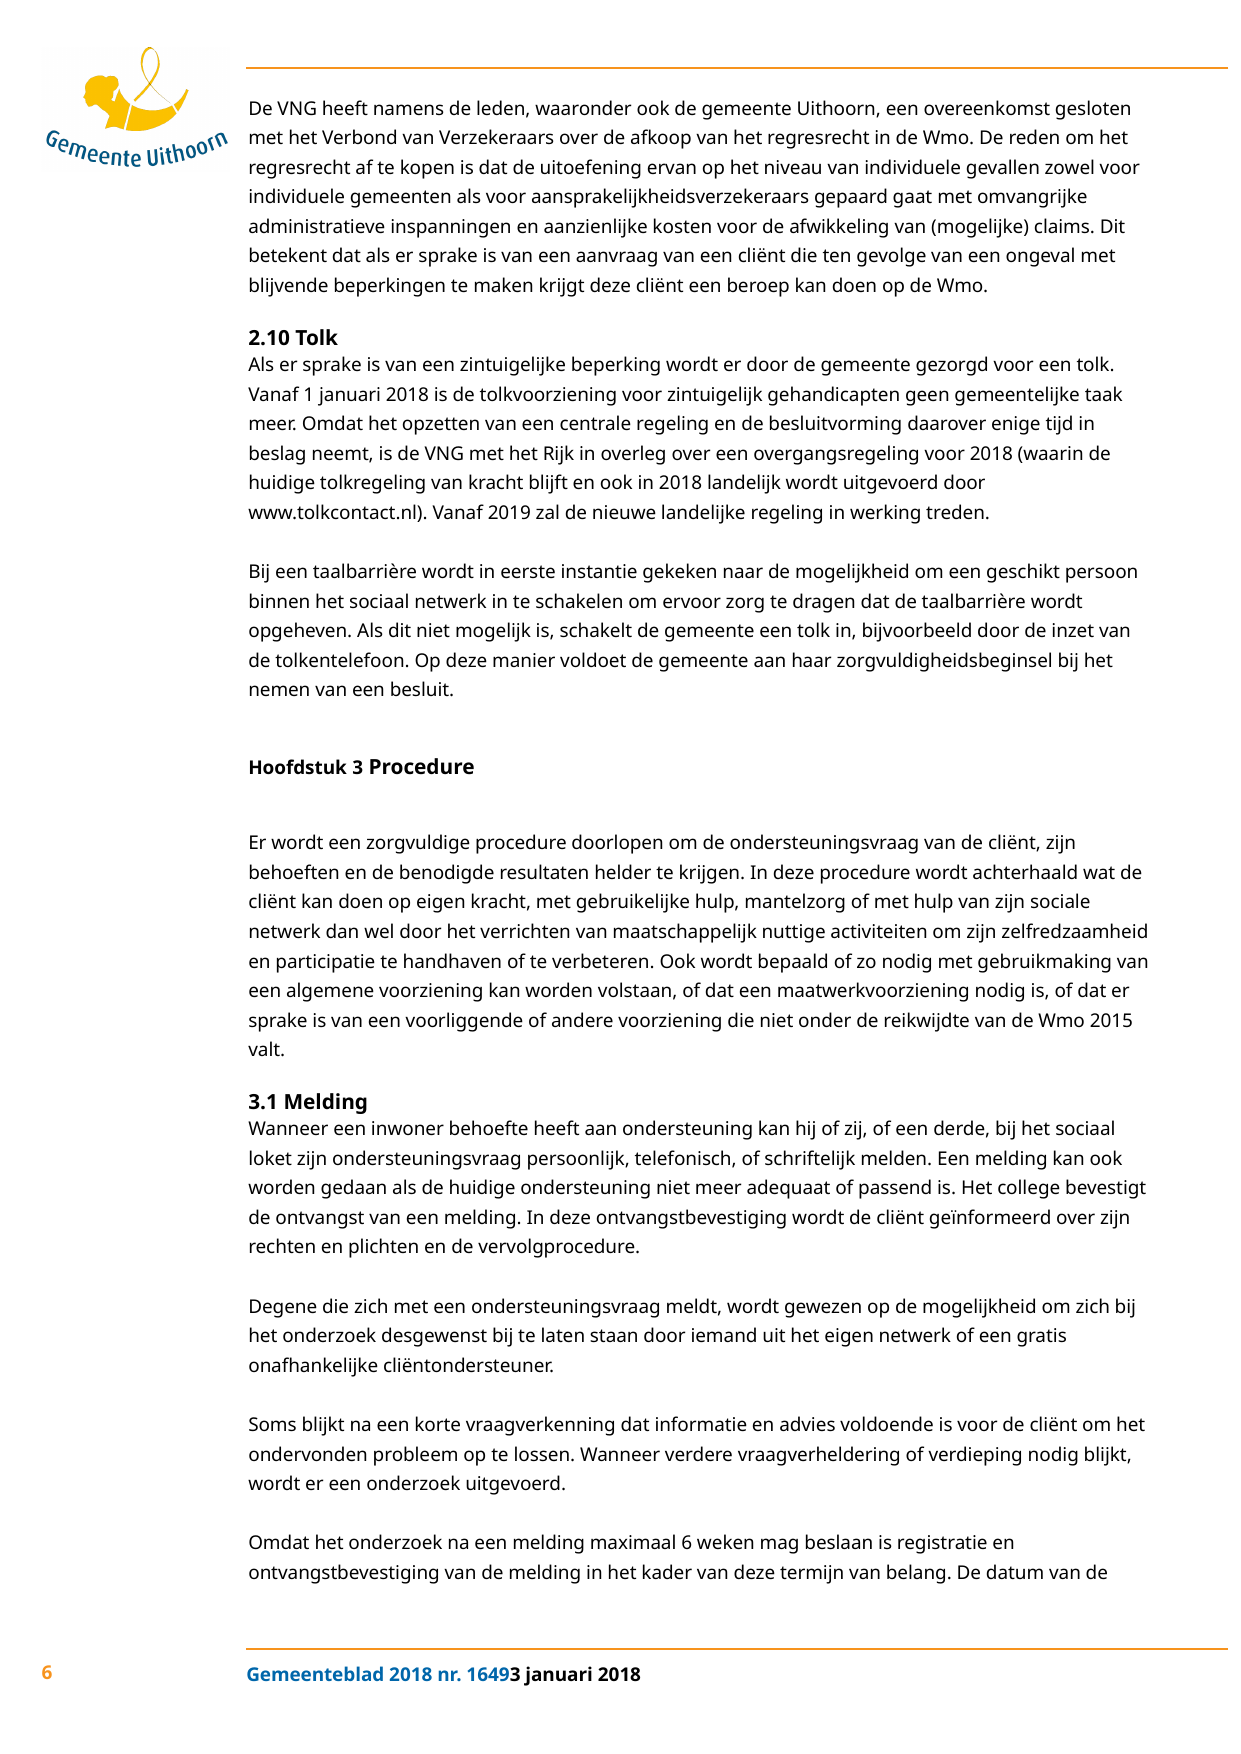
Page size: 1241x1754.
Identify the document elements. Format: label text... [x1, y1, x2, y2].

text Er wordt een zorgvuldige procedure doorlopen om de ondersteuningsvraag van de cliënt, zijn behoeften en de benodigde resultaten helder te krijgen. In deze procedure wordt achterhaald wat de cliënt kan doen op eigen kracht, met gebruikelijke hulp, mantelzorg of met hulp van zijn sociale netwerk dan wel door het verrichten van maatschappelijk nuttige activiteiten om zijn zelfredzaamheid en participatie te handhaven of te verbeteren. Ook wordt bepaald of zo nodig met gebruikmaking van een algemene voorziening kan worden volstaan, of dat een maatwerkvoorziening nodig is, of dat er sprake is van een voorliggende of andere voorziening die niet onder de reikwijdte van de Wmo 2015 valt. [248, 829, 1152, 1062]
text 3.1 Melding [248, 1087, 1152, 1115]
picture [41, 47, 231, 172]
text 2.10 Tolk [248, 323, 1152, 351]
text Wanneer een inwoner behoefte heeft aan ondersteuning kan hij of zij, of een derde, bij het sociaal loket zijn ondersteuningsvraag persoonlijk, telefonisch, of schriftelijk melden. Een melding kan ook worden gedaan als de huidige ondersteuning niet meer adequaat of passend is. Het college bevestigt de ontvangst van een melding. In deze ontvangstbevestiging wordt de cliënt geïnformeerd over zijn rechten en plichten en de vervolgprocedure. [248, 1115, 1152, 1259]
text Soms blijkt na een korte vraagverkenning dat informatie en advies voldoende is voor de cliënt om het ondervonden probleem op te lossen. Wanneer verdere vraagverheldering of verdieping nodig blijkt, wordt er een onderzoek uitgevoerd. [248, 1411, 1152, 1496]
text De VNG heeft namens de leden, waaronder ook de gemeente Uithoorn, een overeenkomst gesloten met het Verbond van Verzekeraars over de afkoop van het regresrecht in de Wmo. De reden om het regresrecht af te kopen is dat de uitoefening ervan op het niveau van individuele gevallen zowel voor individuele gemeenten als voor aansprakelijkheidsverzekeraars gepaard gaat met omvangrijke administratieve inspanningen en aanzienlijke kosten voor de afwikkeling van (mogelijke) claims. Dit betekent dat als er sprake is van een aanvraag van een cliënt die ten gevolge van een ongeval met blijvende beperkingen te maken krijgt deze cliënt een beroep kan doen op de Wmo. [248, 95, 1152, 298]
text Bij een taalbarrière wordt in eerste instantie gekeken naar de mogelijkheid om een geschikt persoon binnen het sociaal netwerk in te schakelen om ervoor zorg te dragen dat de taalbarrière wordt opgeheven. Als dit niet mogelijk is, schakelt de gemeente een tolk in, bijvoorbeeld door de inzet van de tolkentelefoon. Op deze manier voldoet de gemeente aan haar zorgvuldigheidsbeginsel bij het nemen van een besluit. [248, 558, 1152, 702]
text Hoofdstuk 3 Procedure [248, 752, 1152, 780]
text Als er sprake is van een zintuigelijke beperking wordt er door de gemeente gezorgd voor een tolk. Vanaf 1 januari 2018 is de tolkvoorziening voor zintuigelijk gehandicapten geen gemeentelijke taak meer. Omdat het opzetten van een centrale regeling en de besluitvorming daarover enige tijd in beslag neemt, is de VNG met het Rijk in overleg over een overgangsregeling voor 2018 (waarin de huidige tolkregeling van kracht blijft en ook in 2018 landelijk wordt uitgevoerd door www.tolkcontact.nl). Vanaf 2019 zal de nieuwe landelijke regeling in werking treden. [248, 351, 1152, 525]
text Omdat het onderzoek na een melding maximaal 6 weken mag beslaan is registratie en ontvangstbevestiging van de melding in het kader van deze termijn van belang. De datum van de [248, 1529, 1152, 1585]
text Degene die zich met een ondersteuningsvraag meldt, wordt gewezen op de mogelijkheid om zich bij het onderzoek desgewenst bij te laten staan door iemand uit het eigen netwerk of een gratis onafhankelijke cliëntondersteuner. [248, 1293, 1152, 1378]
